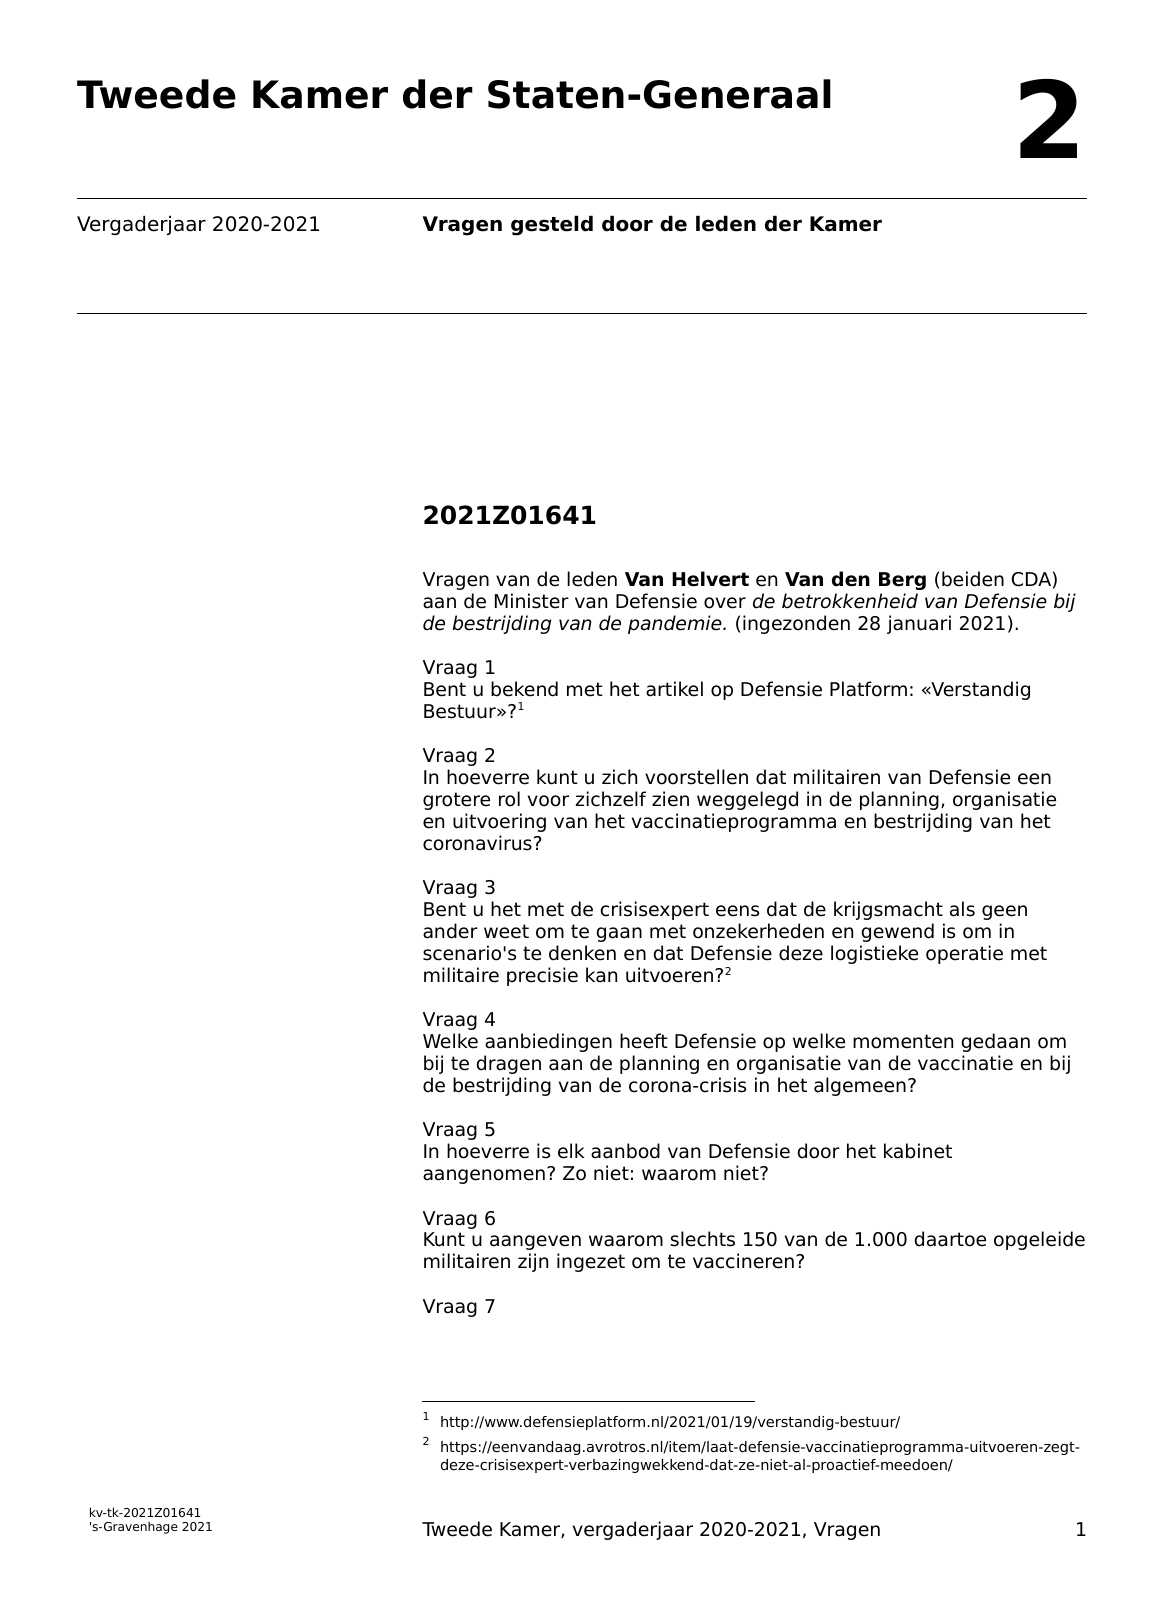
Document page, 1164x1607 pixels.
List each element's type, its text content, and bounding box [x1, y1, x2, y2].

table_cell Vragen gesteld door de leden der Kamer [422, 199, 1087, 313]
text In hoeverre kunt u zich voorstellen dat militairen van Defensie een grotere rol voor zichzelf zien weggelegd in de planning, organisatie en uitvoering van het vaccinatieprogramma en bestrijding van het coronavirus? [422, 767, 1087, 855]
table_cell Vergaderjaar 2020-2021 [77, 199, 422, 313]
table_header 2 [886, 59, 1087, 198]
text Vragen van de leden Van Helvert en Van den Berg (beiden CDA) aan de Minister van Defensie over de betrokkenheid van Defensie bij de bestrijding van de pandemie. (ingezonden 28 januari 2021). [422, 569, 1087, 635]
text Vraag 6 [422, 1207, 1087, 1229]
text https://eenvandaag.avrotros.nl/item/laat-defensie-vaccinatieprogramma-uitvoeren-zegt-deze-crisisexpert-verbazingwekkend-dat-ze-niet-al-proactief-meedoen/ [422, 1435, 1087, 1474]
text Kunt u aangeven waarom slechts 150 van de 1.000 daartoe opgeleide militairen zijn ingezet om te vaccineren? [422, 1229, 1087, 1273]
text In hoeverre is elk aanbod van Defensie door het kabinet aangenomen? Zo niet: waarom niet? [422, 1141, 1087, 1185]
text 2021Z01641 [422, 501, 1087, 531]
text Bent u het met de crisisexpert eens dat de krijgsmacht als geen ander weet om te gaan met onzekerheden en gewend is om in scenario's te denken en dat Defensie deze logistieke operatie met militaire precisie kan uitvoeren? [422, 899, 1087, 987]
text Vraag 4 [422, 1009, 1087, 1031]
text Vraag 1 [422, 657, 1087, 679]
text Vraag 2 [422, 745, 1087, 767]
text Vraag 3 [422, 877, 1087, 899]
text Bent u bekend met het artikel op Defensie Platform: «Verstandig Bestuur»? [422, 679, 1087, 723]
text Vraag 7 [422, 1296, 1087, 1317]
text Vraag 5 [422, 1119, 1087, 1141]
text 's-Gravenhage 2021 [88, 1520, 323, 1534]
text http://www.defensieplatform.nl/2021/01/19/verstandig-bestuur/ [422, 1410, 1087, 1432]
table_header Tweede Kamer der Staten-Generaal [77, 59, 886, 198]
text kv-tk-2021Z01641 [88, 1506, 323, 1520]
text Welke aanbiedingen heeft Defensie op welke momenten gedaan om bij te dragen aan de planning en organisatie van de vaccinatie en bij de bestrijding van de corona-crisis in het algemeen? [422, 1031, 1087, 1097]
